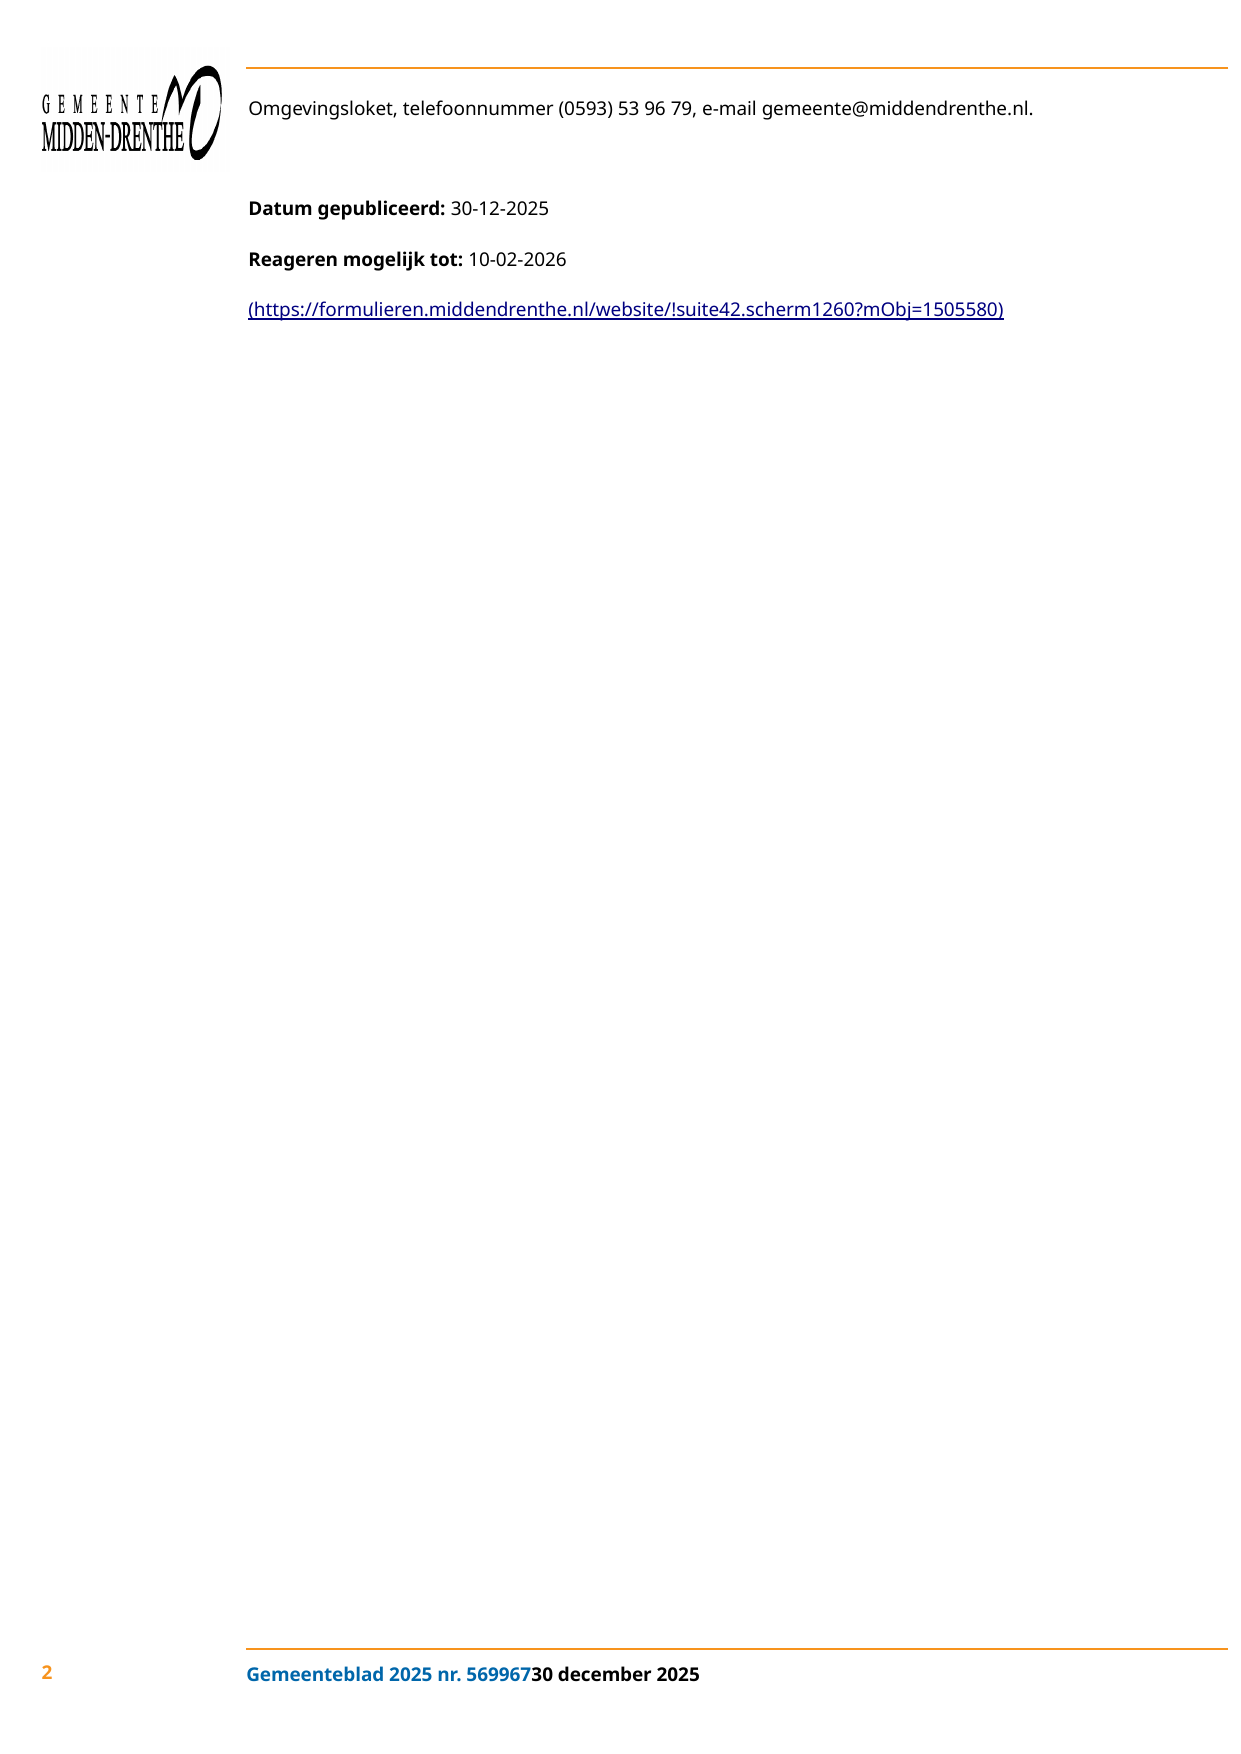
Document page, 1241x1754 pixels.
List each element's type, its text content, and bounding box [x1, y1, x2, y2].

text Omgevingsloket, telefoonnummer (0593) 53 96 79, e-mail gemeente@middendrenthe.nl. [248, 95, 1152, 121]
picture [41, 47, 231, 172]
text Datum gepubliceerd: 30-12-2025 [248, 196, 1152, 221]
text (https://formulieren.middendrenthe.nl/website/!suite42.scherm1260?mObj=1505580) [248, 296, 1152, 322]
text Reageren mogelijk tot: 10-02-2026 [248, 246, 1152, 272]
